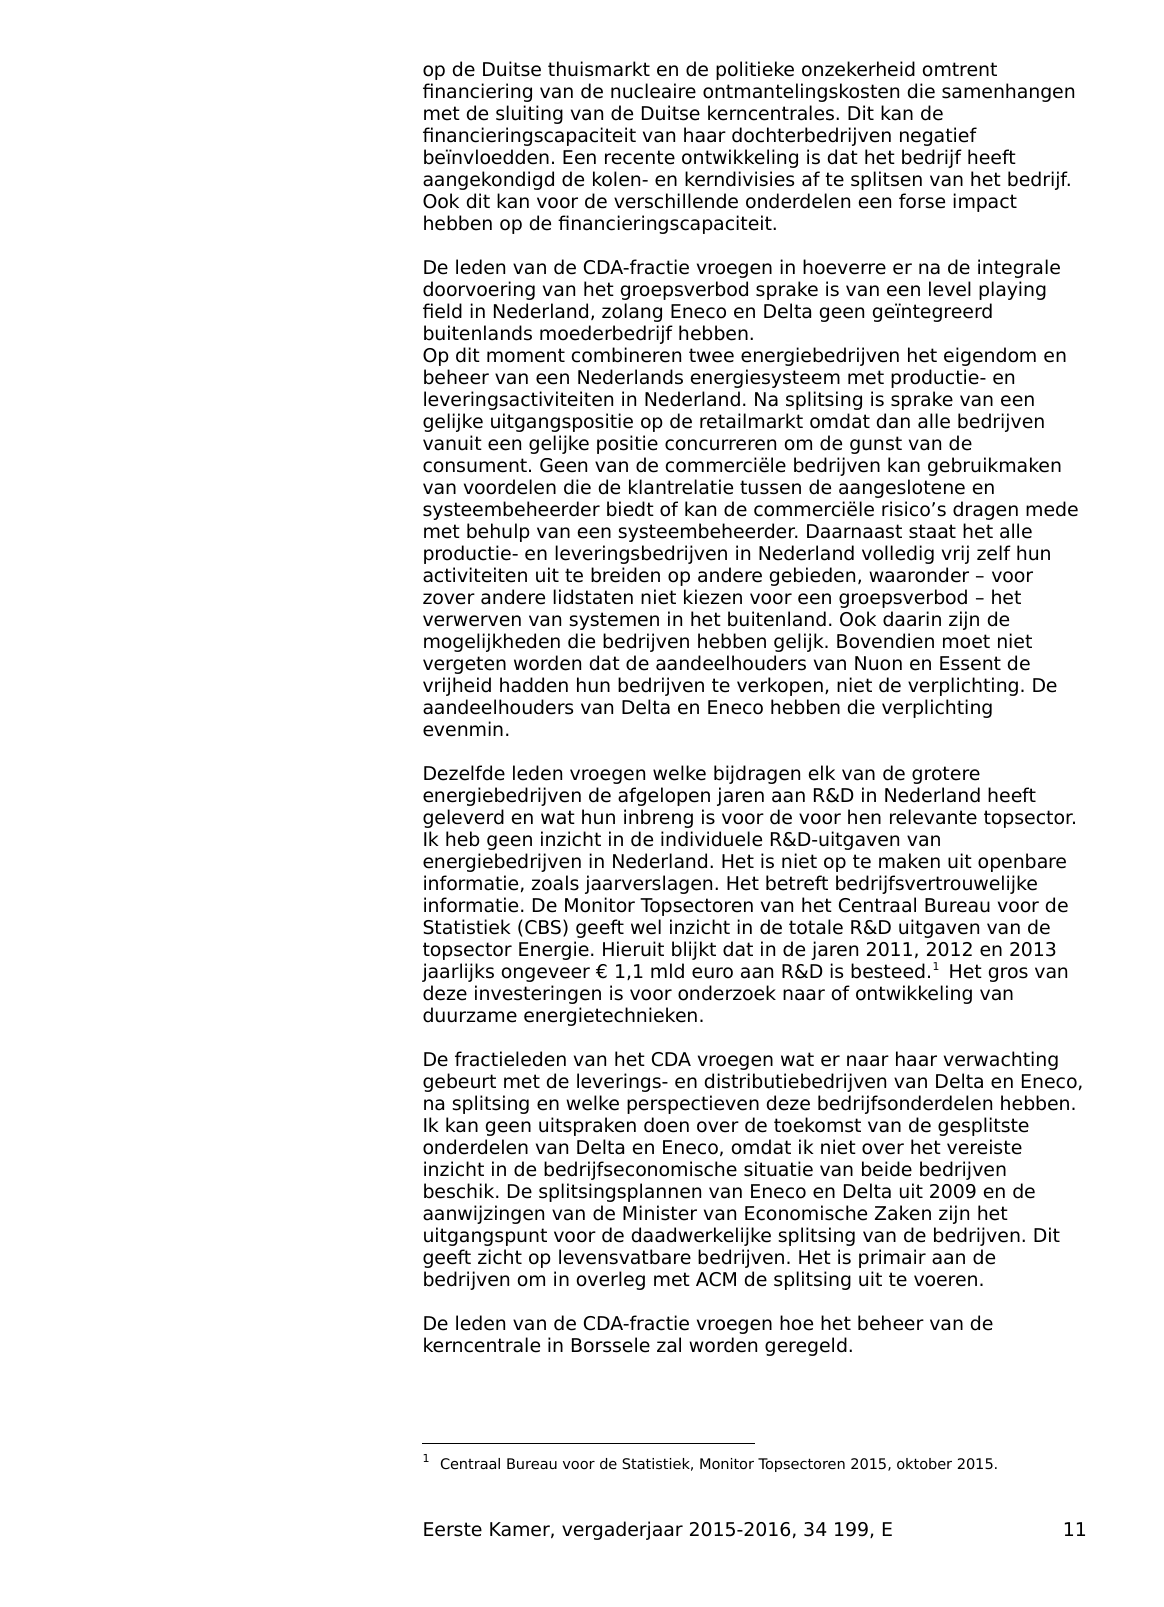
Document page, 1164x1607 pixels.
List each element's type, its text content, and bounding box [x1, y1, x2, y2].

text op de Duitse thuismarkt en de politieke onzekerheid omtrent financiering van de nucleaire ontmantelingskosten die samenhangen met de sluiting van de Duitse kerncentrales. Dit kan de financieringscapaciteit van haar dochterbedrijven negatief beïnvloedden. Een recente ontwikkeling is dat het bedrijf heeft aangekondigd de kolen- en kerndivisies af te splitsen van het bedrijf. Ook dit kan voor de verschillende onderdelen een forse impact hebben op de financieringscapaciteit. [422, 59, 1087, 235]
text Op dit moment combineren twee energiebedrijven het eigendom en beheer van een Nederlands energiesysteem met productie- en leveringsactiviteiten in Nederland. Na splitsing is sprake van een gelijke uitgangspositie op de retailmarkt omdat dan alle bedrijven vanuit een gelijke positie concurreren om de gunst van de consument. Geen van de commerciële bedrijven kan gebruikmaken van voordelen die de klantrelatie tussen de aangeslotene en systeembeheerder biedt of kan de commerciële risico’s dragen mede met behulp van een systeembeheerder. Daarnaast staat het alle productie- en leveringsbedrijven in Nederland volledig vrij zelf hun activiteiten uit te breiden op andere gebieden, waaronder – voor zover andere lidstaten niet kiezen voor een groepsverbod – het verwerven van systemen in het buitenland. Ook daarin zijn de mogelijkheden die bedrijven hebben gelijk. Bovendien moet niet vergeten worden dat de aandeelhouders van Nuon en Essent de vrijheid hadden hun bedrijven te verkopen, niet de verplichting. De aandeelhouders van Delta en Eneco hebben die verplichting evenmin. [422, 345, 1087, 741]
text De leden van de CDA-fractie vroegen in hoeverre er na de integrale doorvoering van het groepsverbod sprake is van een level playing field in Nederland, zolang Eneco en Delta geen geïntegreerd buitenlands moederbedrijf hebben. [422, 257, 1087, 345]
text De fractieleden van het CDA vroegen wat er naar haar verwachting gebeurt met de leverings- en distributiebedrijven van Delta en Eneco, na splitsing en welke perspectieven deze bedrijfsonderdelen hebben. [422, 1049, 1087, 1115]
text Ik kan geen uitspraken doen over de toekomst van de gesplitste onderdelen van Delta en Eneco, omdat ik niet over het vereiste inzicht in de bedrijfseconomische situatie van beide bedrijven beschik. De splitsingsplannen van Eneco en Delta uit 2009 en de aanwijzingen van de Minister van Economische Zaken zijn het uitgangspunt voor de daadwerkelijke splitsing van de bedrijven. Dit geeft zicht op levensvatbare bedrijven. Het is primair aan de bedrijven om in overleg met ACM de splitsing uit te voeren. [422, 1115, 1087, 1291]
text Dezelfde leden vroegen welke bijdragen elk van de grotere energiebedrijven de afgelopen jaren aan R&D in Nederland heeft geleverd en wat hun inbreng is voor de voor hen relevante topsector. [422, 763, 1087, 829]
text Centraal Bureau voor de Statistiek, Monitor Topsectoren 2015, oktober 2015. [422, 1452, 1087, 1474]
text De leden van de CDA-fractie vroegen hoe het beheer van de kerncentrale in Borssele zal worden geregeld. [422, 1313, 1087, 1357]
text Ik heb geen inzicht in de individuele R&D-uitgaven van energiebedrijven in Nederland. Het is niet op te maken uit openbare informatie, zoals jaarverslagen. Het betreft bedrijfsvertrouwelijke informatie. De Monitor Topsectoren van het Centraal Bureau voor de Statistiek (CBS) geeft wel inzicht in de totale R&D uitgaven van de topsector Energie. Hieruit blijkt dat in de jaren 2011, 2012 en 2013 jaarlijks ongeveer € 1,1 mld euro aan R&D is besteed. Het gros van deze investeringen is voor onderzoek naar of ontwikkeling van duurzame energietechnieken. [422, 829, 1087, 1027]
